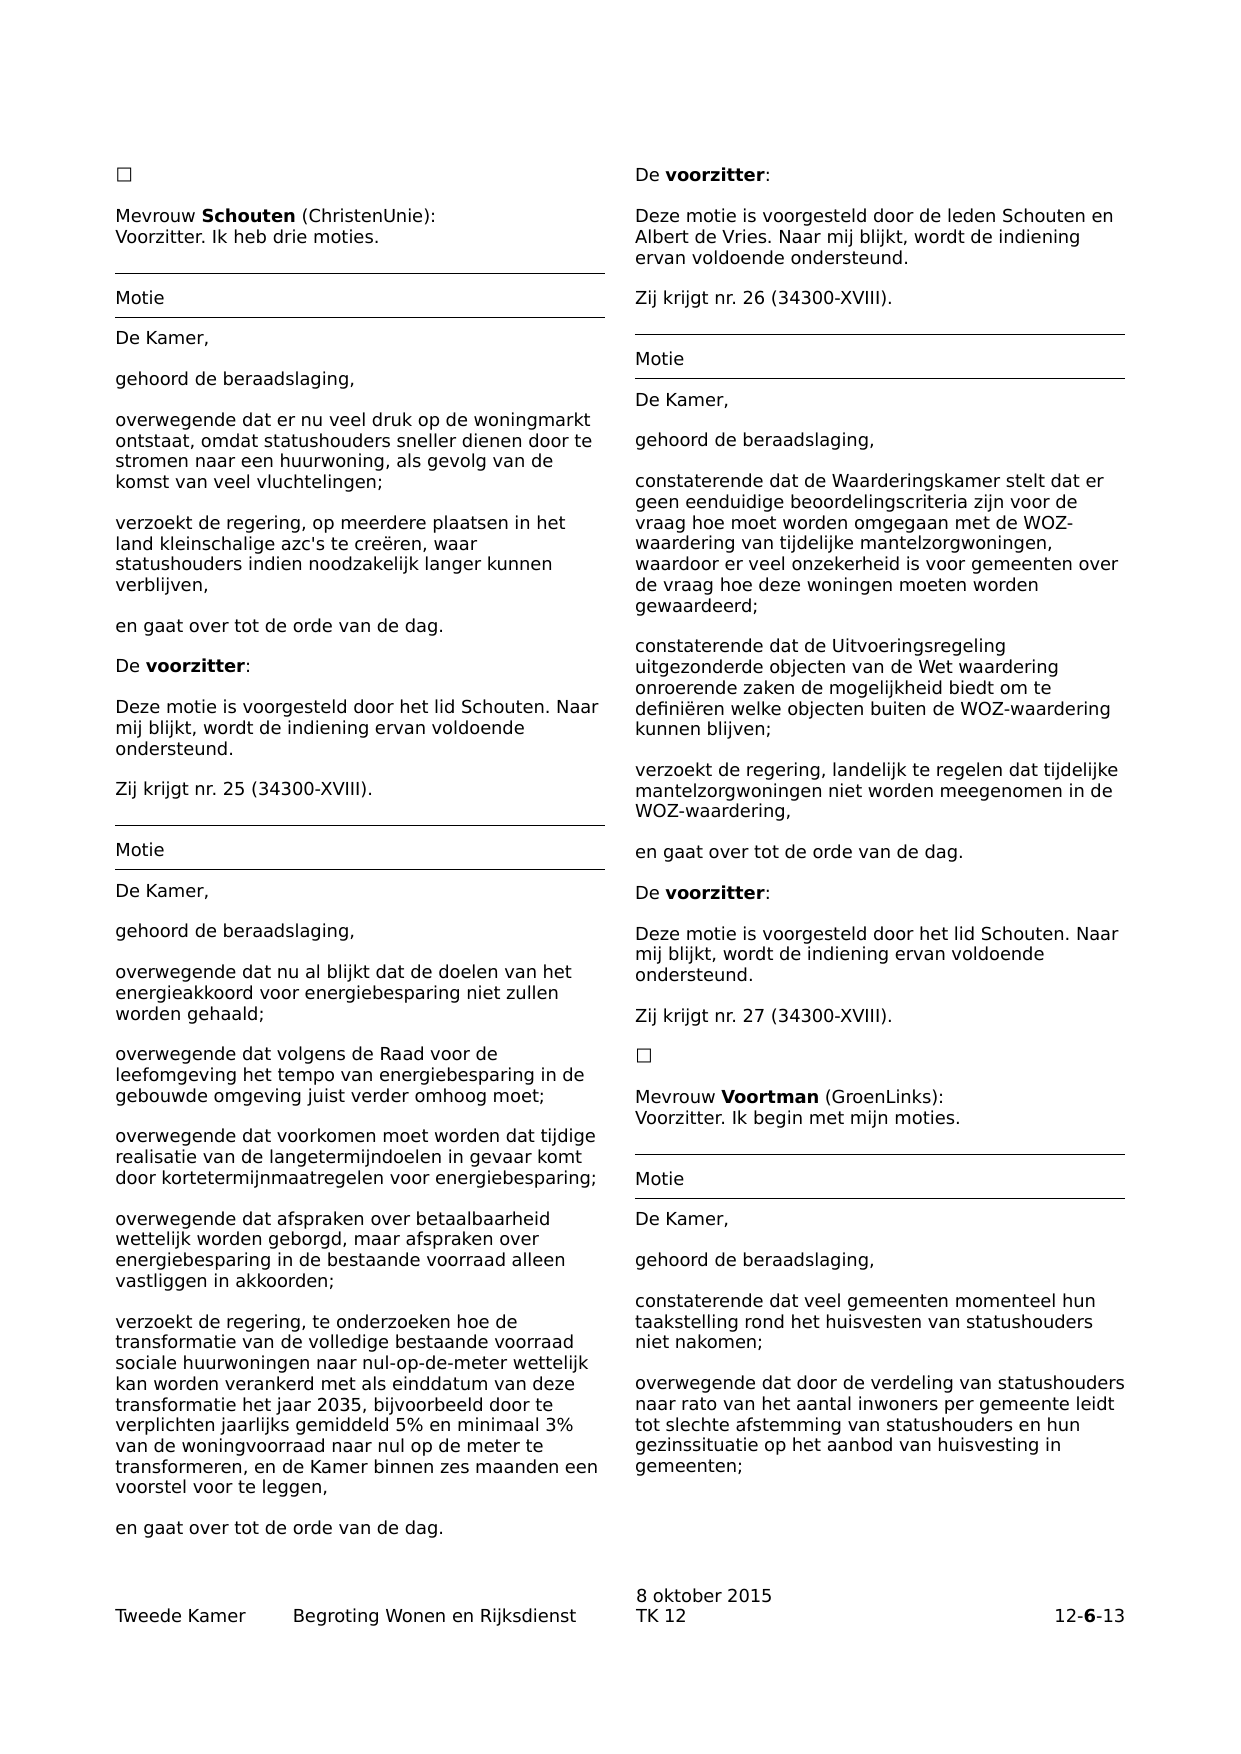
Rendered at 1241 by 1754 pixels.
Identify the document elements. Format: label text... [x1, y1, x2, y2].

text verzoekt de regering, op meerdere plaatsen in het land kleinschalige azc's te creëren, waar statushouders indien noodzakelijk langer kunnen verblijven, [115, 513, 605, 596]
text en gaat over tot de orde van de dag. [115, 1518, 605, 1539]
text De voorzitter: [635, 883, 1125, 903]
text constaterende dat veel gemeenten momenteel hun taakstelling rond het huisvesten van statushouders niet nakomen; [635, 1291, 1125, 1353]
text constaterende dat de Uitvoeringsregeling uitgezonderde objecten van de Wet waardering onroerende zaken de mogelijkheid biedt om te definiëren welke objecten buiten de WOZ-waardering kunnen blijven; [635, 636, 1125, 740]
text gehoord de beraadslaging, [635, 1250, 1125, 1271]
text De voorzitter: [115, 656, 605, 677]
text Zij krijgt nr. 25 (34300-XVIII). [115, 779, 605, 800]
text gehoord de beraadslaging, [115, 369, 605, 390]
text en gaat over tot de orde van de dag. [115, 616, 605, 636]
text Deze motie is voorgesteld door de leden Schouten en Albert de Vries. Naar mij blijkt, wordt de indiening ervan voldoende ondersteund. [635, 206, 1125, 268]
text ⬜ [115, 165, 605, 186]
text Voorzitter. Ik heb drie moties. [115, 227, 605, 248]
text ⬜ [635, 1046, 1125, 1067]
text verzoekt de regering, landelijk te regelen dat tijdelijke mantelzorgwoningen niet worden meegenomen in de WOZ-waardering, [635, 760, 1125, 822]
text gehoord de beraadslaging, [115, 921, 605, 942]
text Motie [635, 1168, 1125, 1189]
text verzoekt de regering, te onderzoeken hoe de transformatie van de volledige bestaande voorraad sociale huurwoningen naar nul-op-de-meter wettelijk kan worden verankerd met als einddatum van deze transformatie het jaar 2035, bijvoorbeeld door te verplichten jaarlijks gemiddeld 5% en minimaal 3% van de woningvoorraad naar nul op de meter te transformeren, en de Kamer binnen zes maanden een voorstel voor te leggen, [115, 1311, 605, 1498]
text constaterende dat de Waarderingskamer stelt dat er geen eenduidige beoordelingscriteria zijn voor de vraag hoe moet worden omgegaan met de WOZ-waardering van tijdelijke mantelzorgwoningen, waardoor er veel onzekerheid is voor gemeenten over de vraag hoe deze woningen moeten worden gewaardeerd; [635, 471, 1125, 616]
text Mevrouw Voortman (GroenLinks): [635, 1087, 1125, 1108]
text De Kamer, [115, 881, 605, 901]
text Voorzitter. Ik begin met mijn moties. [635, 1108, 1125, 1129]
text De Kamer, [115, 328, 605, 349]
text Motie [115, 287, 605, 308]
text en gaat over tot de orde van de dag. [635, 842, 1125, 863]
text Zij krijgt nr. 27 (34300-XVIII). [635, 1006, 1125, 1026]
text Zij krijgt nr. 26 (34300-XVIII). [635, 288, 1125, 309]
text overwegende dat er nu veel druk op de woningmarkt ontstaat, omdat statushouders sneller dienen door te stromen naar een huurwoning, als gevolg van de komst van veel vluchtelingen; [115, 410, 605, 493]
text Deze motie is voorgesteld door het lid Schouten. Naar mij blijkt, wordt de indiening ervan voldoende ondersteund. [115, 697, 605, 759]
text overwegende dat door de verdeling van statushouders naar rato van het aantal inwoners per gemeente leidt tot slechte afstemming van statushouders en hun gezinssituatie op het aanbod van huisvesting in gemeenten; [635, 1373, 1125, 1477]
text Motie [635, 349, 1125, 369]
text Mevrouw Schouten (ChristenUnie): [115, 206, 605, 227]
text overwegende dat nu al blijkt dat de doelen van het energieakkoord voor energiebesparing niet zullen worden gehaald; [115, 962, 605, 1024]
text overwegende dat volgens de Raad voor de leefomgeving het tempo van energiebesparing in de gebouwde omgeving juist verder omhoog moet; [115, 1044, 605, 1106]
text overwegende dat voorkomen moet worden dat tijdige realisatie van de langetermijndoelen in gevaar komt door kortetermijnmaatregelen voor energiebesparing; [115, 1126, 605, 1188]
text De Kamer, [635, 1209, 1125, 1230]
text De Kamer, [635, 389, 1125, 410]
text gehoord de beraadslaging, [635, 430, 1125, 451]
text Deze motie is voorgesteld door het lid Schouten. Naar mij blijkt, wordt de indiening ervan voldoende ondersteund. [635, 923, 1125, 986]
text De voorzitter: [635, 165, 1125, 186]
text Motie [115, 840, 605, 861]
text overwegende dat afspraken over betaalbaarheid wettelijk worden geborgd, maar afspraken over energiebesparing in de bestaande voorraad alleen vastliggen in akkoorden; [115, 1208, 605, 1291]
